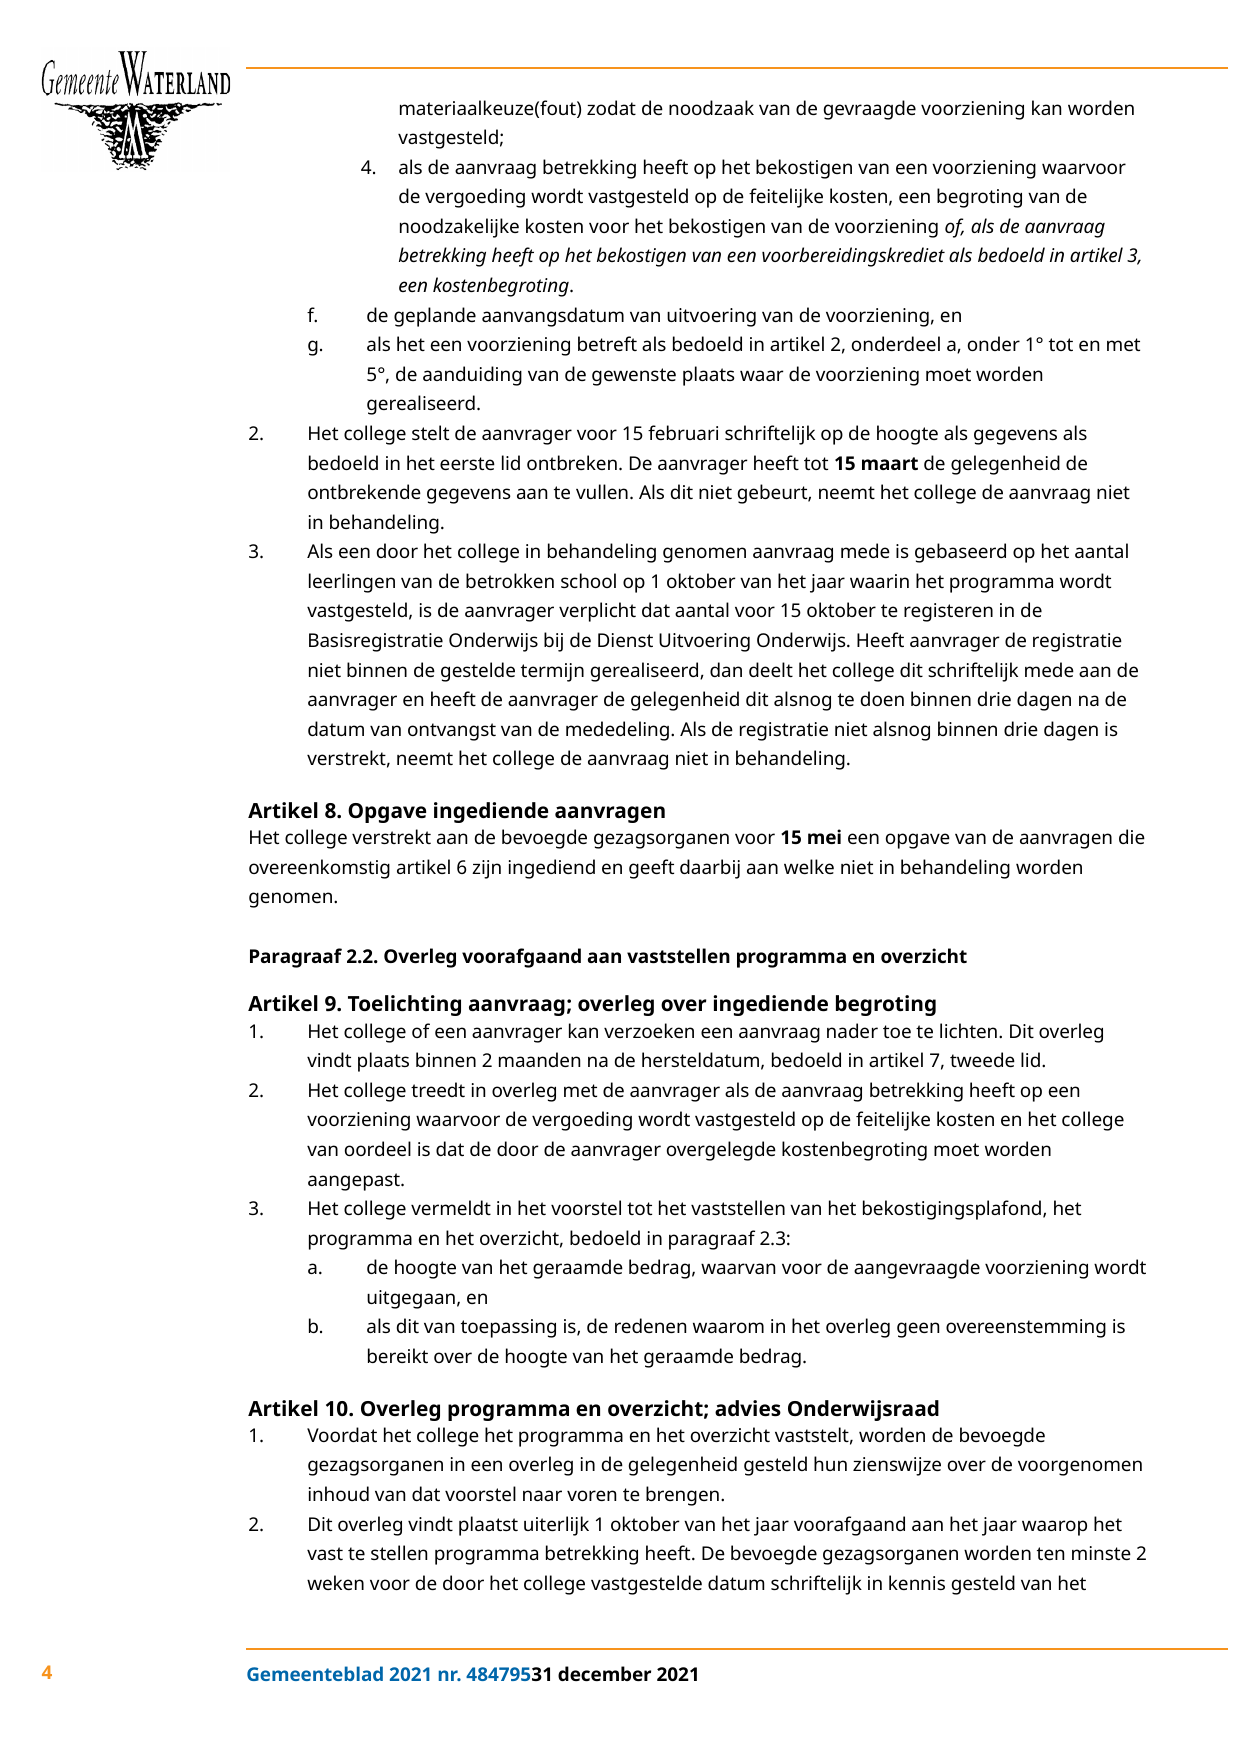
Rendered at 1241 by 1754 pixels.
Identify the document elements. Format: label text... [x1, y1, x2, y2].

list de hoogte van het geraamde bedrag, waarvan voor de aangevraagde voorziening wordt uitgegaan, en [307, 1254, 1152, 1310]
list als dit van toepassing is, de redenen waarom in het overleg geen overeenstemming is bereikt over de hoogte van het geraamde bedrag. [307, 1314, 1152, 1369]
list als het een voorziening betreft als bedoeld in artikel 2, onderdeel a, onder 1° tot en met 5°, de aanduiding van de gewenste plaats waar de voorziening moet worden gerealiseerd. [307, 331, 1152, 416]
text Artikel 9. Toelichting aanvraag; overleg over ingediende begroting [248, 989, 1152, 1018]
list als de aanvraag betrekking heeft op het bekostigen van een voorziening waarvoor de vergoeding wordt vastgesteld op de feitelijke kosten, een begroting van de noodzakelijke kosten voor het bekostigen van de voorziening of, als de aanvraag betrekking heeft op het bekostigen van een voorbereidingskrediet als bedoeld in artikel 3, een kostenbegroting. [361, 154, 1152, 298]
text Artikel 8. Opgave ingediende aanvragen [248, 796, 1152, 824]
list materiaalkeuze(fout) zodat de noodzaak van de gevraagde voorziening kan worden vastgesteld; [361, 95, 1152, 150]
list Het college stelt de aanvrager voor 15 februari schriftelijk op de hoogte als gegevens als bedoeld in het eerste lid ontbreken. De aanvrager heeft tot 15 maart de gelegenheid de ontbrekende gegevens aan te vullen. Als dit niet gebeurt, neemt het college de aanvraag niet in behandeling. [248, 420, 1152, 535]
list Voordat het college het programma en het overzicht vaststelt, worden de bevoegde gezagsorganen in een overleg in de gelegenheid gesteld hun zienswijze over de voorgenomen inhoud van dat voorstel naar voren te brengen. [248, 1422, 1152, 1507]
list Als een door het college in behandeling genomen aanvraag mede is gebaseerd op het aantal leerlingen van de betrokken school op 1 oktober van het jaar waarin het programma wordt vastgesteld, is de aanvrager verplicht dat aantal voor 15 oktober te registeren in de Basisregistratie Onderwijs bij de Dienst Uitvoering Onderwijs. Heeft aanvrager de registratie niet binnen de gestelde termijn gerealiseerd, dan deelt het college dit schriftelijk mede aan de aanvrager en heeft de aanvrager de gelegenheid dit alsnog te doen binnen drie dagen na de datum van ontvangst van de mededeling. Als de registratie niet alsnog binnen drie dagen is verstrekt, neemt het college de aanvraag niet in behandeling. [248, 538, 1152, 771]
picture [41, 47, 231, 172]
text Het college verstrekt aan de bevoegde gezagsorganen voor 15 mei een opgave van de aanvragen die overeenkomstig artikel 6 zijn ingediend en geeft daarbij aan welke niet in behandeling worden genomen. [248, 824, 1152, 909]
list Het college treedt in overleg met de aanvrager als de aanvraag betrekking heeft op een voorziening waarvoor de vergoeding wordt vastgesteld op de feitelijke kosten en het college van oordeel is dat de door de aanvrager overgelegde kostenbegroting moet worden aangepast. [248, 1077, 1152, 1191]
text Paragraaf 2.2. Overleg voorafgaand aan vaststellen programma en overzicht [248, 943, 1152, 968]
list de geplande aanvangsdatum van uitvoering van de voorziening, en [307, 302, 1152, 328]
text Artikel 10. Overleg programma en overzicht; advies Onderwijsraad [248, 1394, 1152, 1422]
list Dit overleg vindt plaatst uiterlijk 1 oktober van het jaar voorafgaand aan het jaar waarop het vast te stellen programma betrekking heeft. De bevoegde gezagsorganen worden ten minste 2 weken voor de door het college vastgestelde datum schriftelijk in kennis gesteld van het [248, 1511, 1152, 1596]
list Het college vermeldt in het voorstel tot het vaststellen van het bekostigingsplafond, het programma en het overzicht, bedoeld in paragraaf 2.3: [248, 1195, 1152, 1251]
list Het college of een aanvrager kan verzoeken een aanvraag nader toe te lichten. Dit overleg vindt plaats binnen 2 maanden na de hersteldatum, bedoeld in artikel 7, tweede lid. [248, 1018, 1152, 1073]
